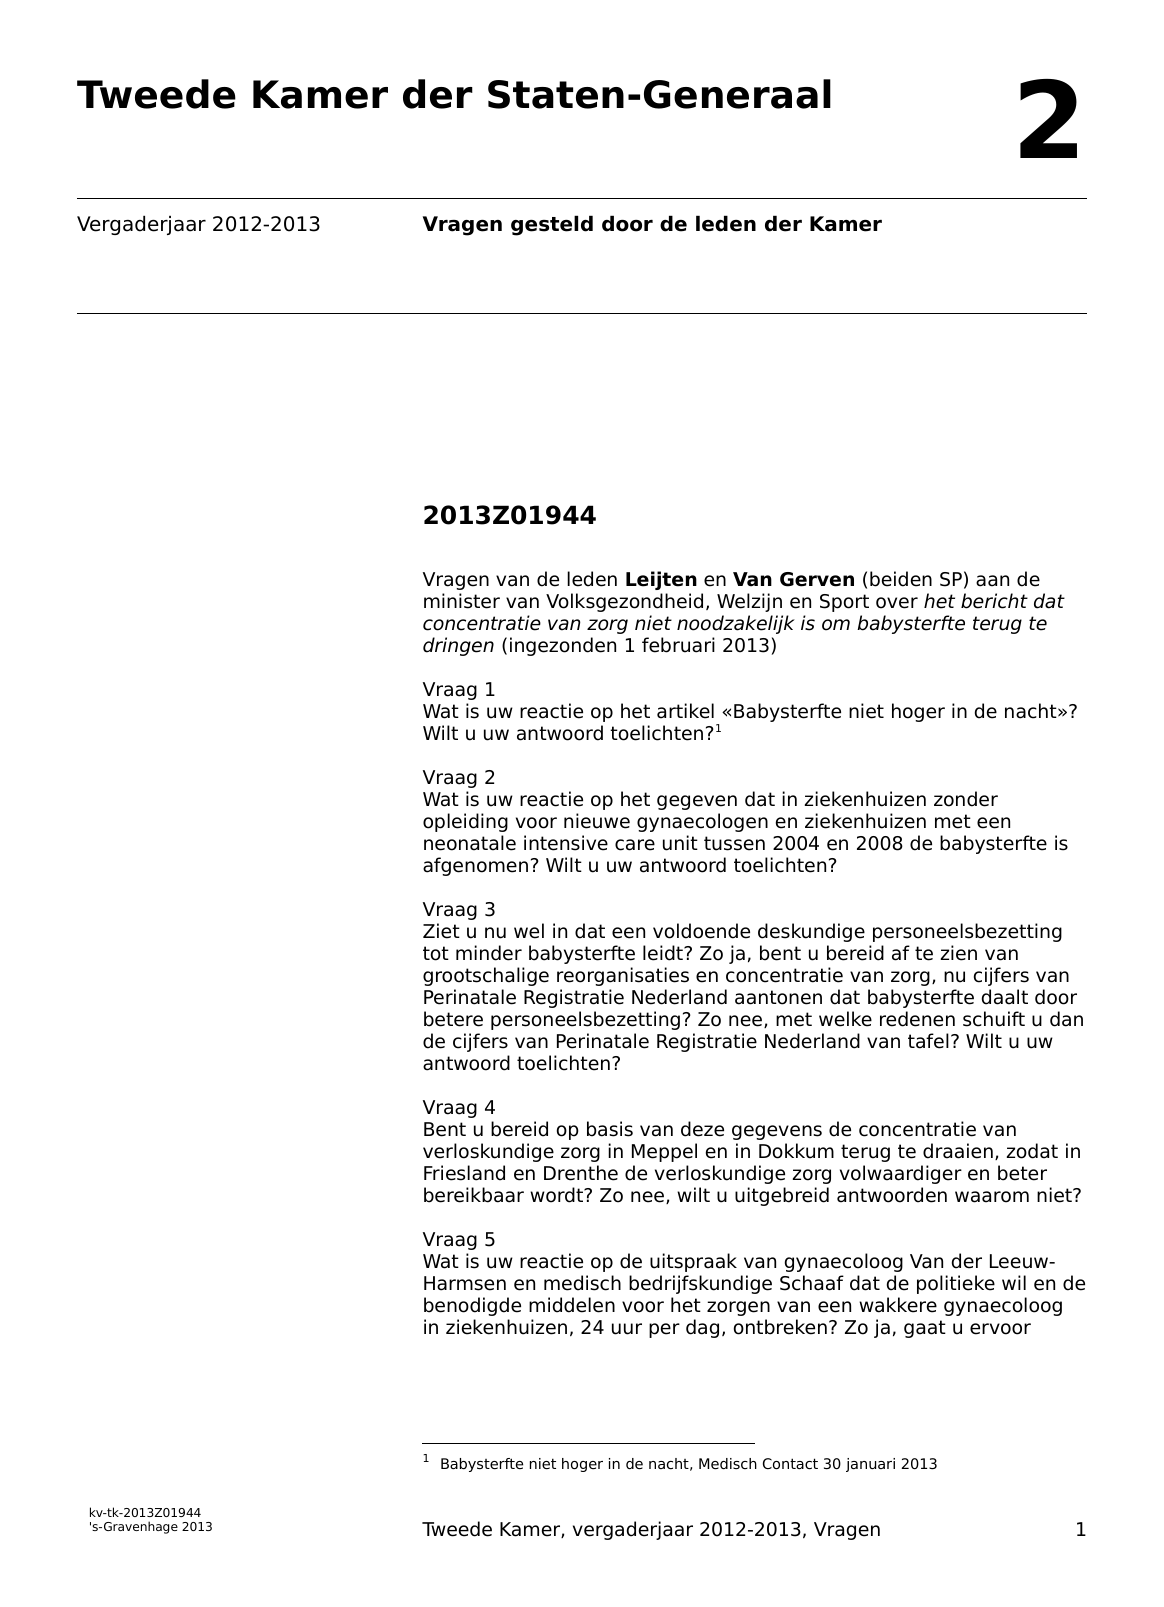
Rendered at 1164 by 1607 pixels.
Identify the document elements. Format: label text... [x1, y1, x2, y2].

text Vraag 5 [422, 1229, 1087, 1251]
table_cell Vergaderjaar 2012-2013 [77, 199, 422, 313]
table_cell Vragen gesteld door de leden der Kamer [422, 199, 1087, 313]
text kv-tk-2013Z01944 [88, 1506, 323, 1520]
table_header 2 [886, 59, 1087, 198]
text Bent u bereid op basis van deze gegevens de concentratie van verloskundige zorg in Meppel en in Dokkum terug te draaien, zodat in Friesland en Drenthe de verloskundige zorg volwaardiger en beter bereikbaar wordt? Zo nee, wilt u uitgebreid antwoorden waarom niet? [422, 1119, 1087, 1207]
table_header Tweede Kamer der Staten-Generaal [77, 59, 886, 198]
text Vragen van de leden Leijten en Van Gerven (beiden SP) aan de minister van Volksgezondheid, Welzijn en Sport over het bericht dat concentratie van zorg niet noodzakelijk is om babysterfte terug te dringen (ingezonden 1 februari 2013) [422, 569, 1087, 657]
text Wat is uw reactie op de uitspraak van gynaecoloog Van der Leeuw-Harmsen en medisch bedrijfskundige Schaaf dat de politieke wil en de benodigde middelen voor het zorgen van een wakkere gynaecoloog in ziekenhuizen, 24 uur per dag, ontbreken? Zo ja, gaat u ervoor [422, 1251, 1087, 1339]
text Vraag 3 [422, 899, 1087, 921]
text 2013Z01944 [422, 501, 1087, 531]
text Babysterfte niet hoger in de nacht, Medisch Contact 30 januari 2013 [422, 1452, 1087, 1474]
text Ziet u nu wel in dat een voldoende deskundige personeelsbezetting tot minder babysterfte leidt? Zo ja, bent u bereid af te zien van grootschalige reorganisaties en concentratie van zorg, nu cijfers van Perinatale Registratie Nederland aantonen dat babysterfte daalt door betere personeelsbezetting? Zo nee, met welke redenen schuift u dan de cijfers van Perinatale Registratie Nederland van tafel? Wilt u uw antwoord toelichten? [422, 921, 1087, 1075]
text Vraag 2 [422, 767, 1087, 789]
text 's-Gravenhage 2013 [88, 1520, 323, 1534]
text Wat is uw reactie op het artikel «Babysterfte niet hoger in de nacht»? Wilt u uw antwoord toelichten? [422, 701, 1087, 745]
text Wat is uw reactie op het gegeven dat in ziekenhuizen zonder opleiding voor nieuwe gynaecologen en ziekenhuizen met een neonatale intensive care unit tussen 2004 en 2008 de babysterfte is afgenomen? Wilt u uw antwoord toelichten? [422, 789, 1087, 877]
text Vraag 4 [422, 1097, 1087, 1119]
text Vraag 1 [422, 679, 1087, 701]
